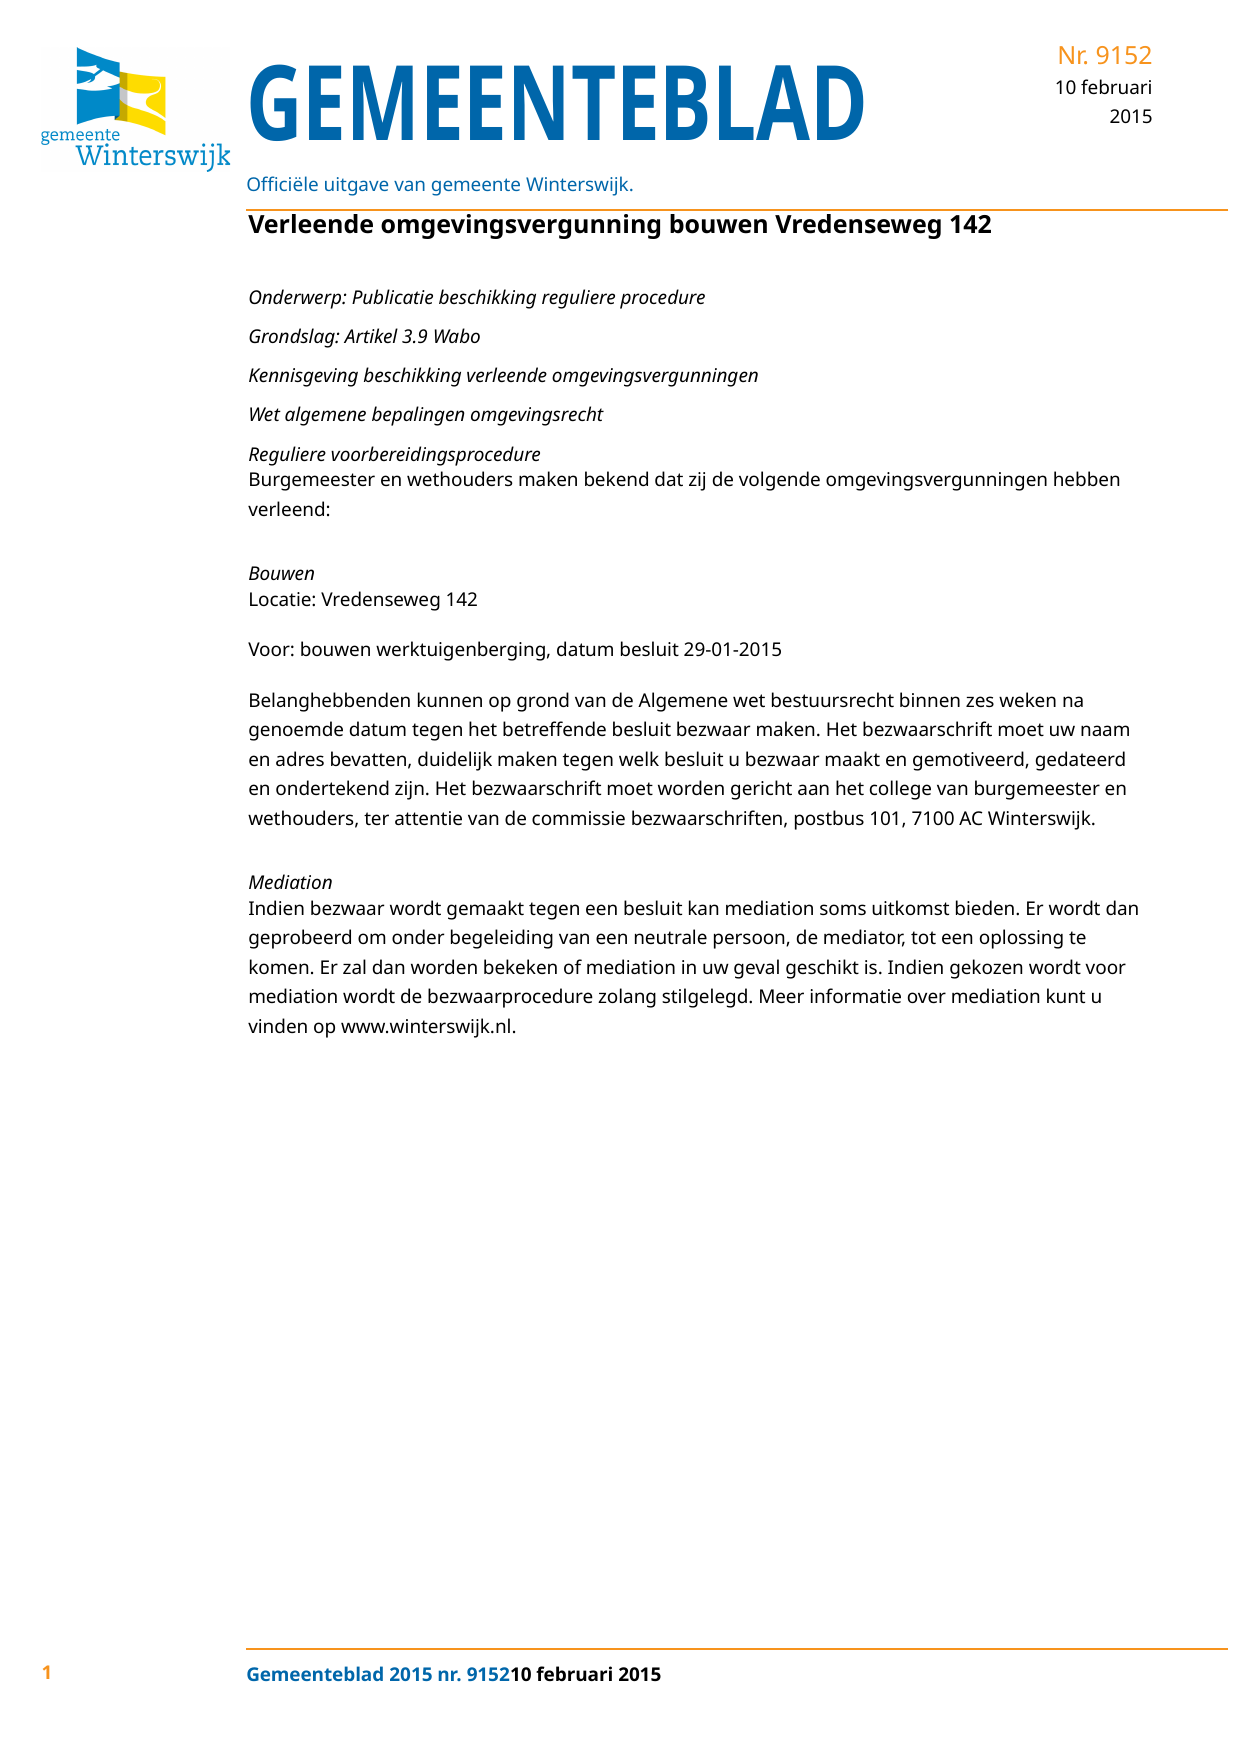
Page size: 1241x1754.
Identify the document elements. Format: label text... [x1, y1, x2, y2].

text Verleende omgevingsvergunning bouwen Vredenseweg 142 [248, 211, 1152, 241]
picture [225, 153, 231, 162]
text Burgemeester en wethouders maken bekend dat zij de volgende omgevingsvergunningen hebben verleend: [248, 467, 1152, 522]
text Belanghebbenden kunnen op grond van de Algemene wet bestuursrecht binnen zes weken na genoemde datum tegen het betreffende besluit bezwaar maken. Het bezwaarschrift moet uw naam en adres bevatten, duidelijk maken tegen welk besluit u bezwaar maakt en gemotiveerd, gedateerd en ondertekend zijn. Het bezwaarschrift moet worden gericht aan het college van burgemeester en wethouders, ter attentie van de commissie bezwaarschriften, postbus 101, 7100 AC Winterswijk. [248, 687, 1152, 831]
text Reguliere voorbereidingsprocedure [248, 441, 1152, 467]
text Grondslag: Artikel 3.9 Wabo [248, 323, 1152, 349]
text Wet algemene bepalingen omgevingsrecht [248, 402, 1152, 427]
picture [41, 47, 231, 172]
text Indien bezwaar wordt gemaakt tegen een besluit kan mediation soms uitkomst bieden. Er wordt dan geprobeerd om onder begeleiding van een neutrale persoon, de mediator, tot een oplossing te komen. Er zal dan worden bekeken of mediation in uw geval geschikt is. Indien gekozen wordt voor mediation wordt de bezwaarprocedure zolang stilgelegd. Meer informatie over mediation kunt u vinden op www.winterswijk.nl. [248, 895, 1152, 1039]
text Onderwerp: Publicatie beschikking reguliere procedure [248, 284, 1152, 309]
text Locatie: Vredenseweg 142 [248, 586, 1152, 612]
text Kennisgeving beschikking verleende omgevingsvergunningen [248, 362, 1152, 388]
text Voor: bouwen werktuigenberging, datum besluit 29-01-2015 [248, 636, 1152, 662]
text Mediation [248, 869, 1152, 895]
text Bouwen [248, 560, 1152, 586]
